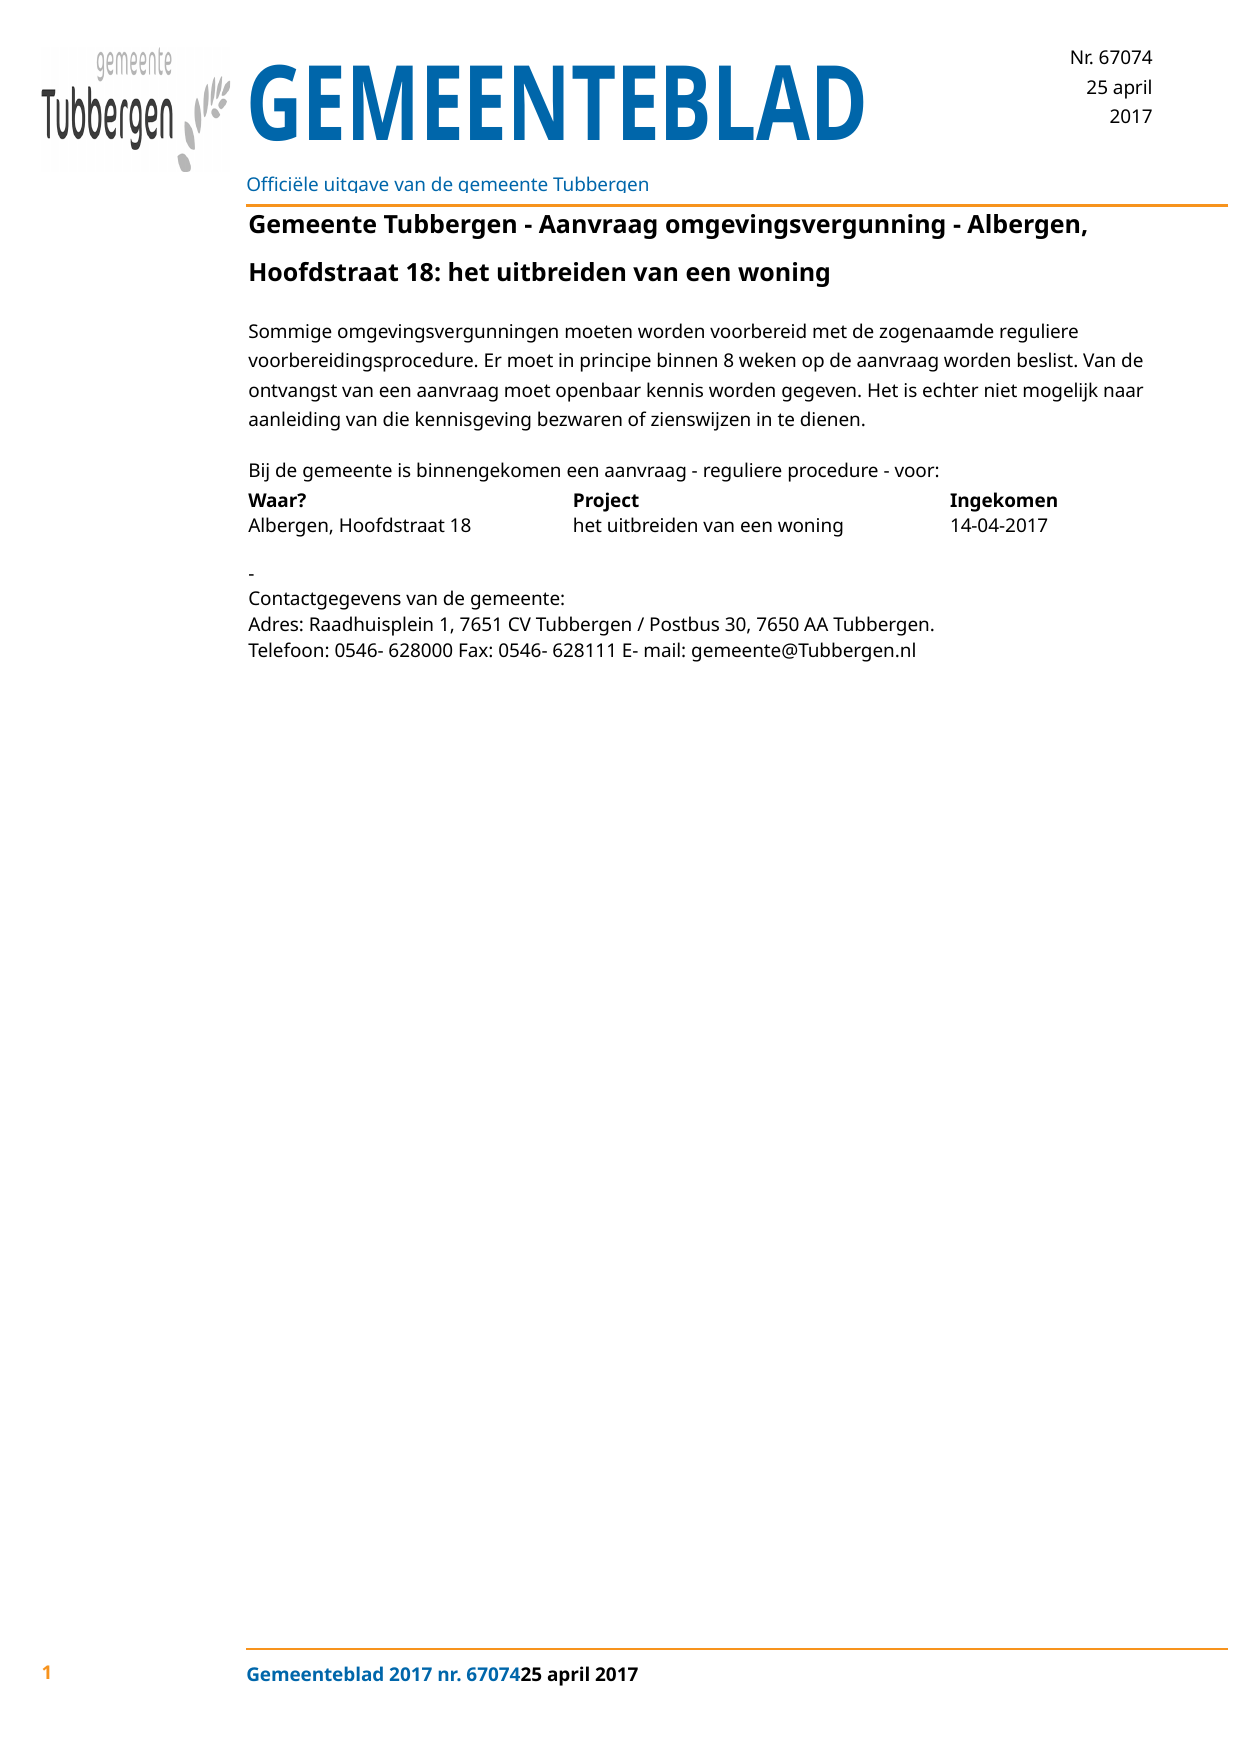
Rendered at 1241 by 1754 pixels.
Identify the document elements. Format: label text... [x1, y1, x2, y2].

text - [248, 560, 1152, 585]
text Telefoon: 0546- 628000 Fax: 0546- 628111 E- mail: gemeente@Tubbergen.nl [248, 637, 1152, 663]
table_cell 14-04-2017 [950, 513, 1152, 538]
picture [41, 47, 231, 172]
table_header Waar? [248, 487, 573, 512]
table_header Project [573, 487, 950, 512]
text Bij de gemeente is binnengekomen een aanvraag - reguliere procedure - voor: [248, 457, 1152, 483]
text Adres: Raadhuisplein 1, 7651 CV Tubbergen / Postbus 30, 7650 AA Tubbergen. [248, 611, 1152, 637]
text Gemeente Tubbergen - Aanvraag omgevingsvergunning - Albergen, Hoofdstraat 18: het uitbreiden van een woning [248, 207, 1152, 288]
table_header Ingekomen [950, 487, 1152, 512]
text Contactgegevens van de gemeente: [248, 585, 1152, 611]
table_cell Albergen, Hoofdstraat 18 [248, 513, 573, 538]
text Sommige omgevingsvergunningen moeten worden voorbereid met de zogenaamde reguliere voorbereidingsprocedure. Er moet in principe binnen 8 weken op de aanvraag worden beslist. Van de ontvangst van een aanvraag moet openbaar kennis worden gegeven. Het is echter niet mogelijk naar aanleiding van die kennisgeving bezwaren of zienswijzen in te dienen. [248, 318, 1152, 432]
table_cell het uitbreiden van een woning [573, 513, 950, 538]
